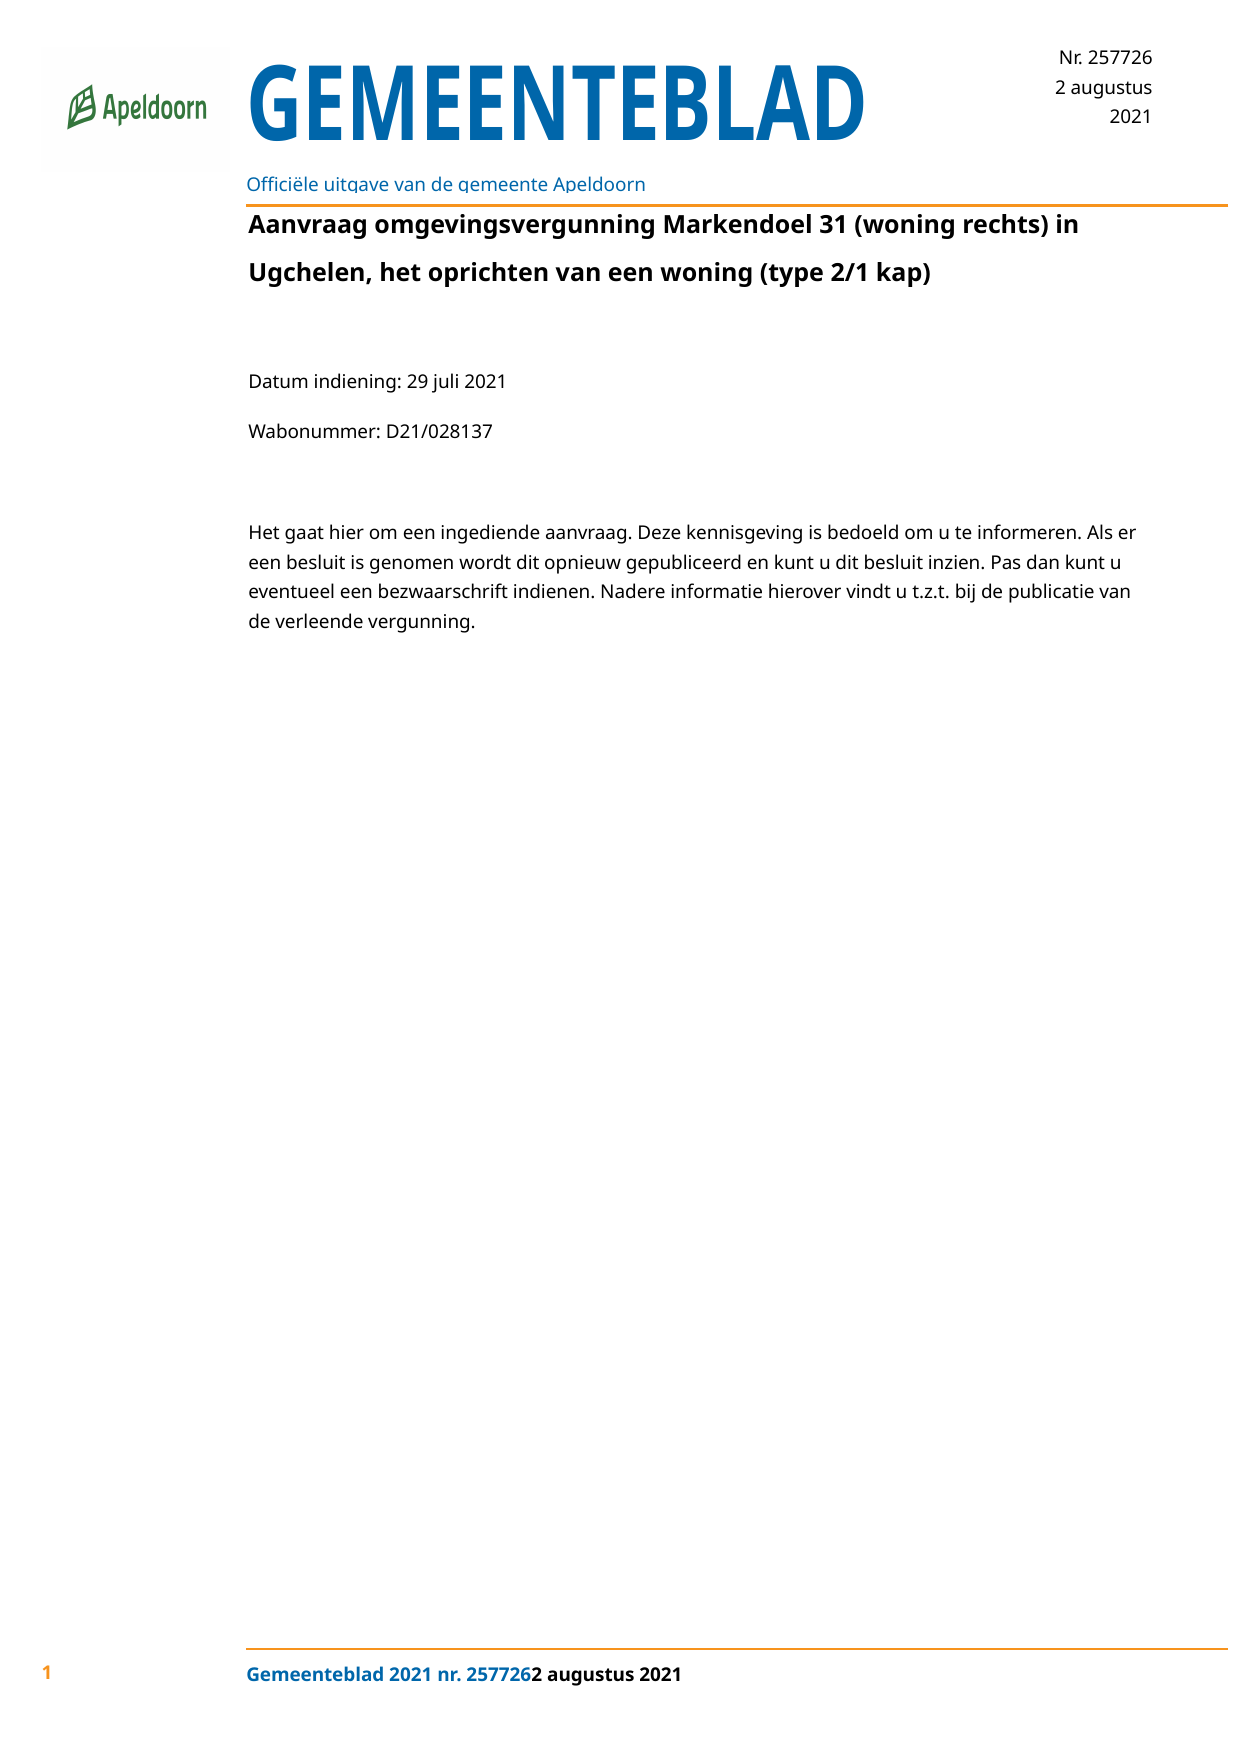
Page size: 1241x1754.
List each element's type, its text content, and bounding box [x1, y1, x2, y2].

text Het gaat hier om een ingediende aanvraag. Deze kennisgeving is bedoeld om u te informeren. Als er een besluit is genomen wordt dit opnieuw gepubliceerd en kunt u dit besluit inzien. Pas dan kunt u eventueel een bezwaarschrift indienen. Nadere informatie hierover vindt u t.z.t. bij de publicatie van de verleende vergunning. [248, 519, 1152, 634]
text Datum indiening: 29 juli 2021 [248, 368, 1152, 394]
picture [41, 47, 231, 172]
text Wabonummer: D21/028137 [248, 419, 1152, 444]
text Aanvraag omgevingsvergunning Markendoel 31 (woning rechts) in Ugchelen, het oprichten van een woning (type 2/1 kap) [248, 207, 1152, 288]
